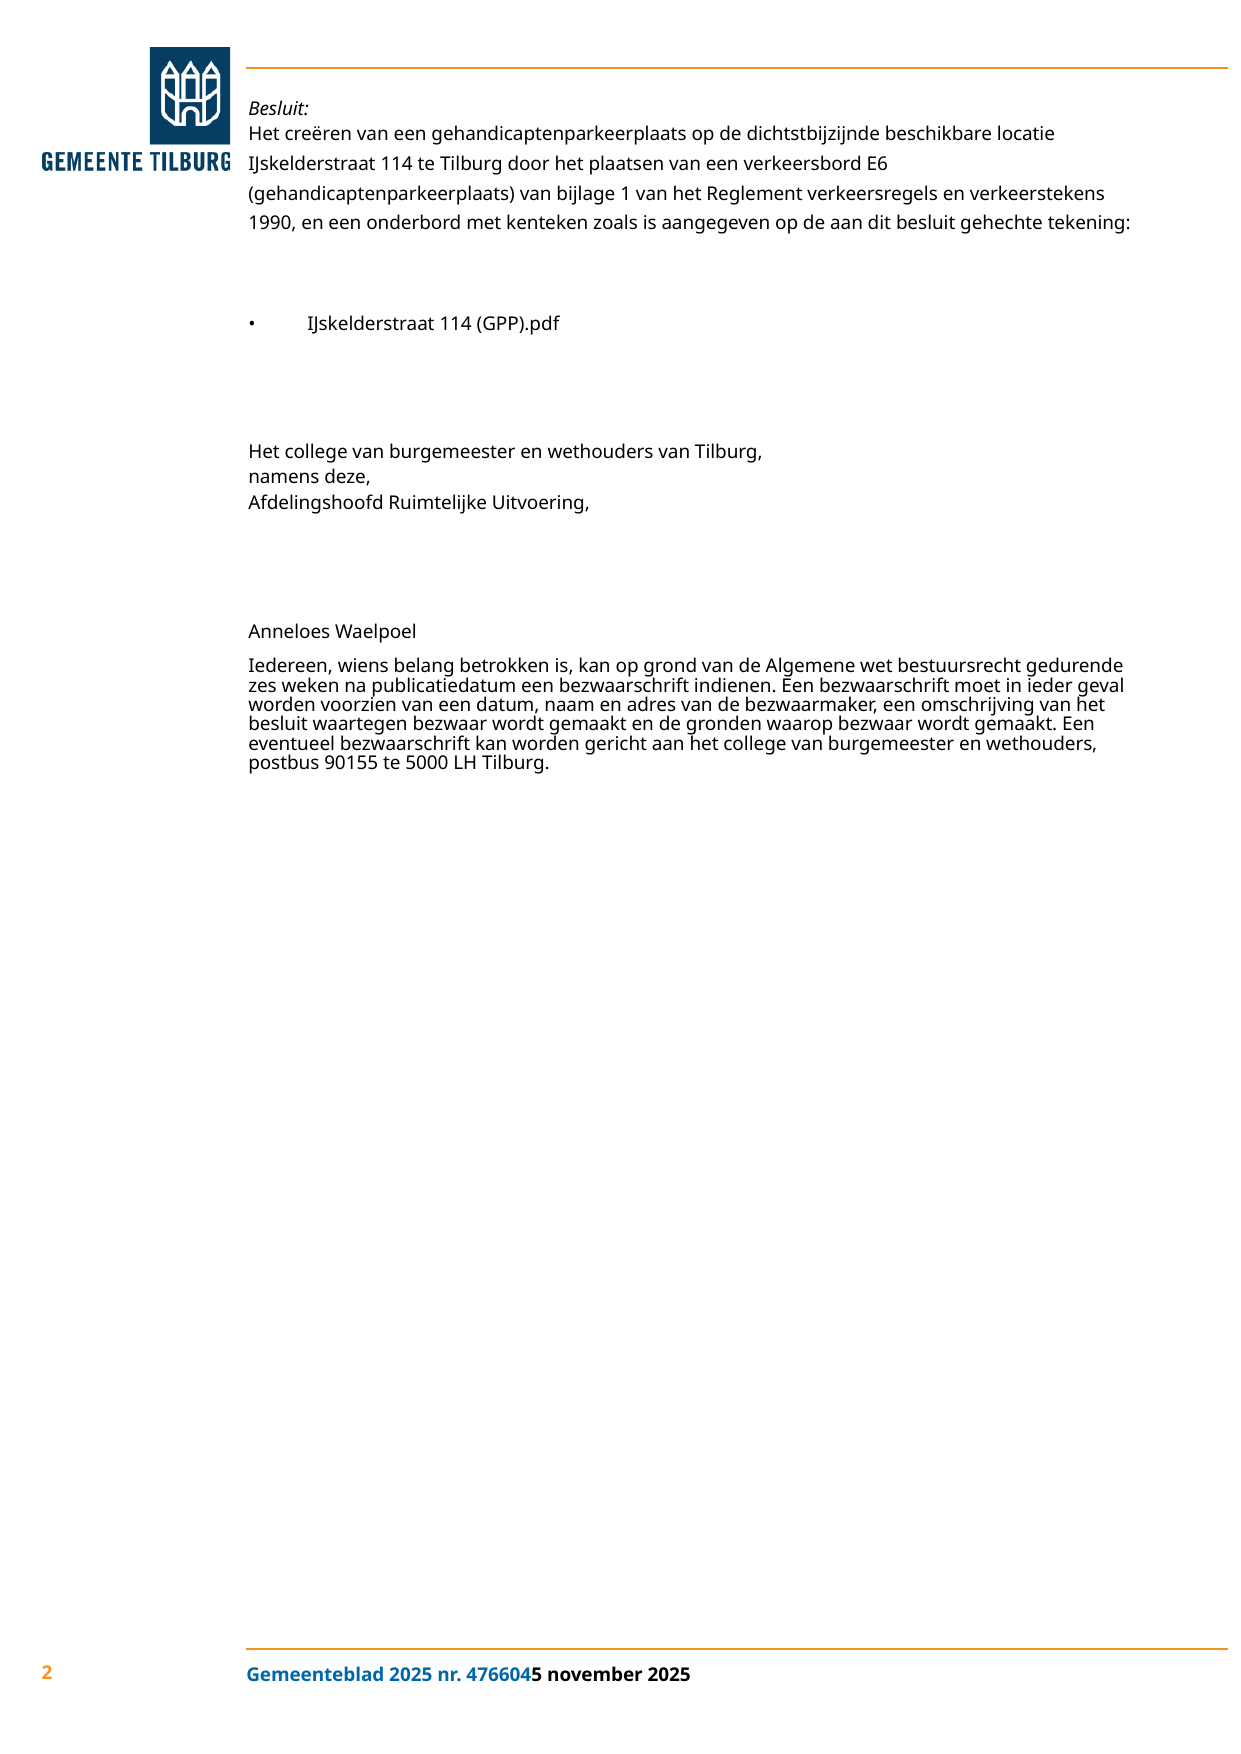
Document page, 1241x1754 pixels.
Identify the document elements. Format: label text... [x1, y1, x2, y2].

text Het college van burgemeester en wethouders van Tilburg, [248, 438, 1152, 464]
picture [41, 47, 231, 172]
text Besluit: [248, 95, 1152, 121]
text Afdelingshoofd Ruimtelijke Uitvoering, [248, 489, 1152, 515]
text namens deze, [248, 464, 1152, 489]
text Iedereen, wiens belang betrokken is, kan op grond van de Algemene wet bestuursrecht gedurende zes weken na publicatiedatum een bezwaarschrift indienen. Een bezwaarschrift moet in ieder geval worden voorzien van een datum, naam en adres van de bezwaarmaker, een omschrijving van het besluit waartegen bezwaar wordt gemaakt en de gronden waarop bezwaar wordt gemaakt. Een eventueel bezwaarschrift kan worden gericht aan het college van burgemeester en wethouders, postbus 90155 te 5000 LH Tilburg. [248, 657, 1152, 773]
list IJskelderstraat 114 (GPP).pdf [248, 310, 1152, 336]
text Anneloes Waelpoel [248, 618, 1152, 644]
text Het creëren van een gehandicaptenparkeerplaats op de dichtstbijzijnde beschikbare locatie IJskelderstraat 114 te Tilburg door het plaatsen van een verkeersbord E6 (gehandicaptenparkeerplaats) van bijlage 1 van het Reglement verkeersregels en verkeerstekens 1990, en een onderbord met kenteken zoals is aangegeven op de aan dit besluit gehechte tekening: [248, 121, 1152, 235]
